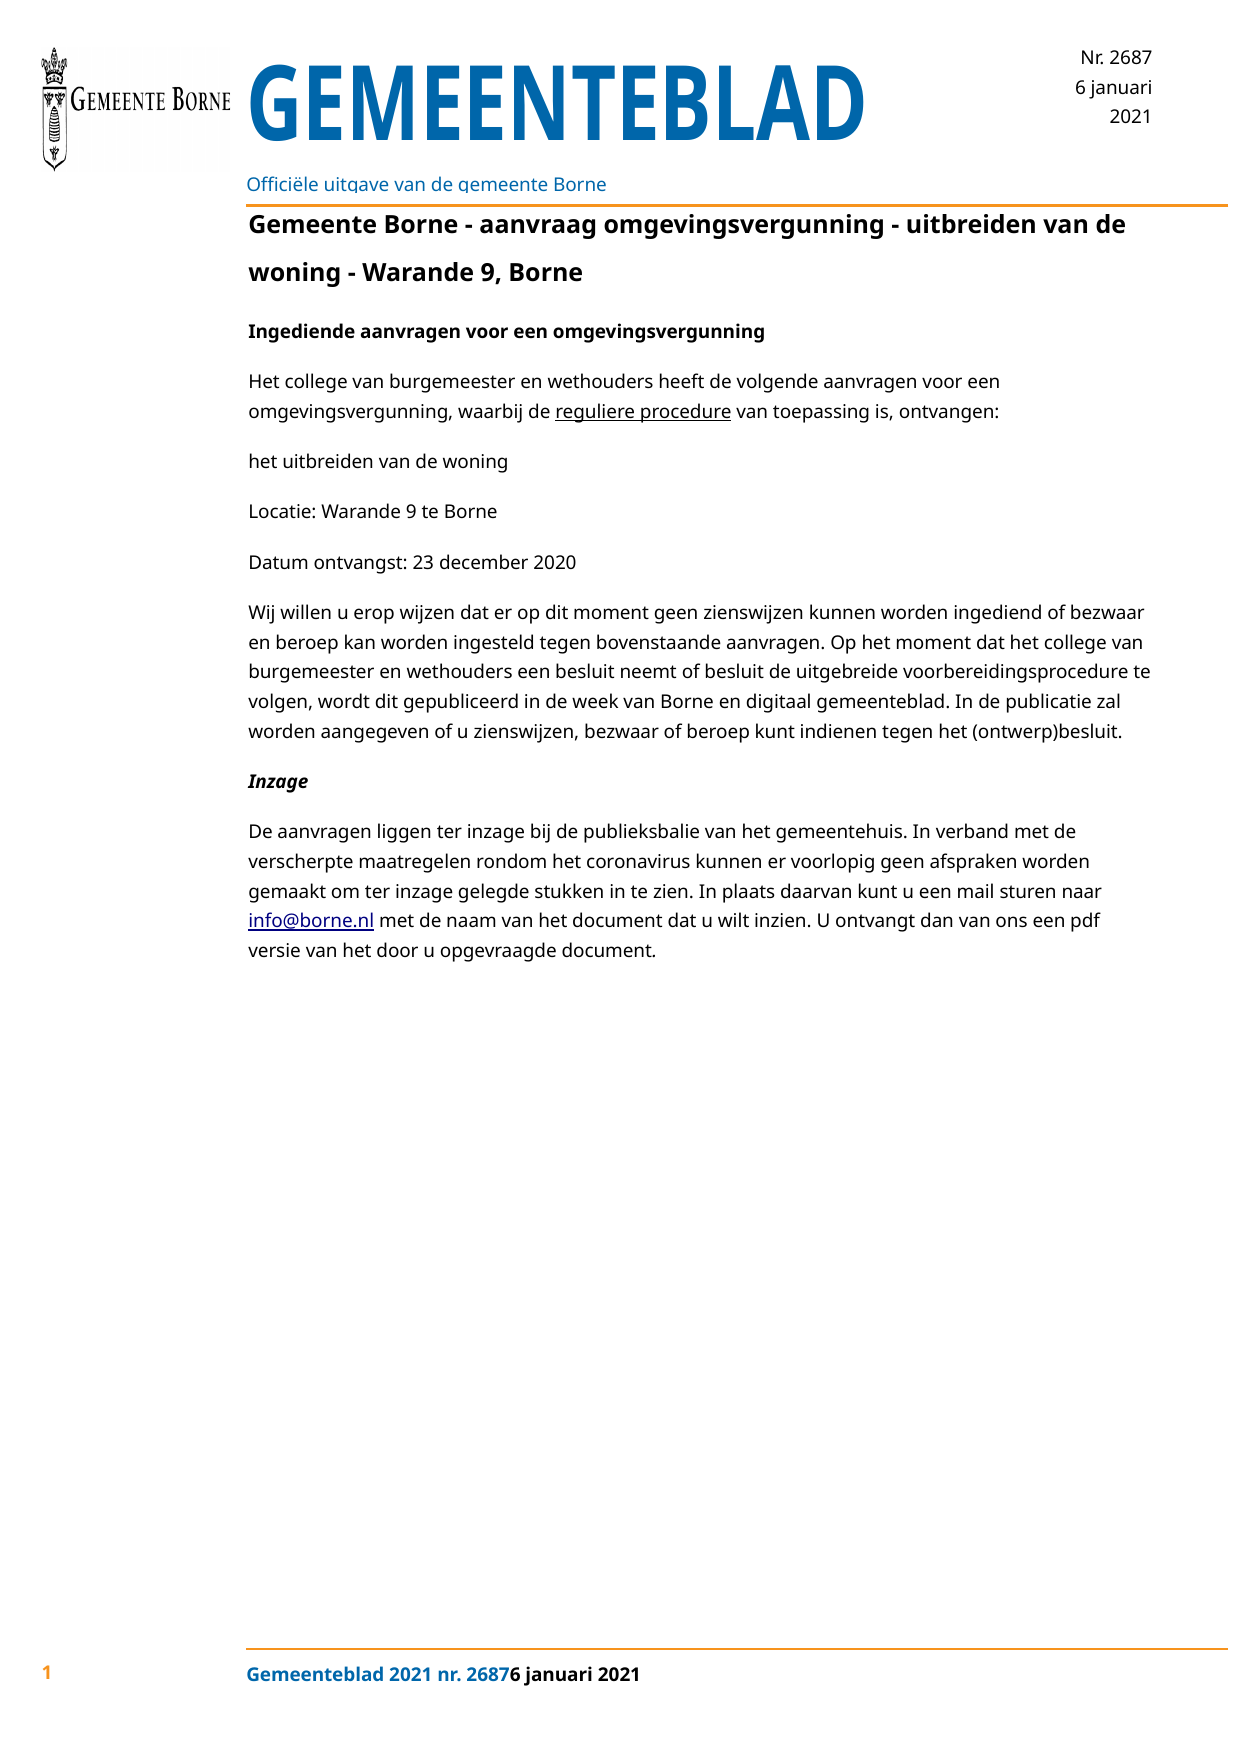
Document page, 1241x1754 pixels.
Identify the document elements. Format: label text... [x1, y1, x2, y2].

text Locatie: Warande 9 te Borne [248, 499, 1152, 524]
text Wij willen u erop wijzen dat er op dit moment geen zienswijzen kunnen worden ingediend of bezwaar en beroep kan worden ingesteld tegen bovenstaande aanvragen. Op het moment dat het college van burgemeester en wethouders een besluit neemt of besluit de uitgebreide voorbereidingsprocedure te volgen, wordt dit gepubliceerd in de week van Borne en digitaal gemeenteblad. In de publicatie zal worden aangegeven of u zienswijzen, bezwaar of beroep kunt indienen tegen het (ontwerp)besluit. [248, 599, 1152, 744]
text Ingediende aanvragen voor een omgevingsvergunning [248, 318, 1152, 344]
picture [41, 47, 231, 172]
text De aanvragen liggen ter inzage bij de publieksbalie van het gemeentehuis. In verband met de verscherpte maatregelen rondom het coronavirus kunnen er voorlopig geen afspraken worden gemaakt om ter inzage gelegde stukken in te zien. In plaats daarvan kunt u een mail sturen naar info@borne.nl met de naam van het document dat u wilt inzien. U ontvangt dan van ons een pdf versie van het door u opgevraagde document. [248, 819, 1152, 963]
text Inzage [248, 768, 1152, 794]
text het uitbreiden van de woning [248, 448, 1152, 474]
text Datum ontvangst: 23 december 2020 [248, 549, 1152, 575]
text Gemeente Borne - aanvraag omgevingsvergunning - uitbreiden van de woning - Warande 9, Borne [248, 207, 1152, 288]
text Het college van burgemeester en wethouders heeft de volgende aanvragen voor een omgevingsvergunning, waarbij de reguliere procedure van toepassing is, ontvangen: [248, 368, 1152, 424]
